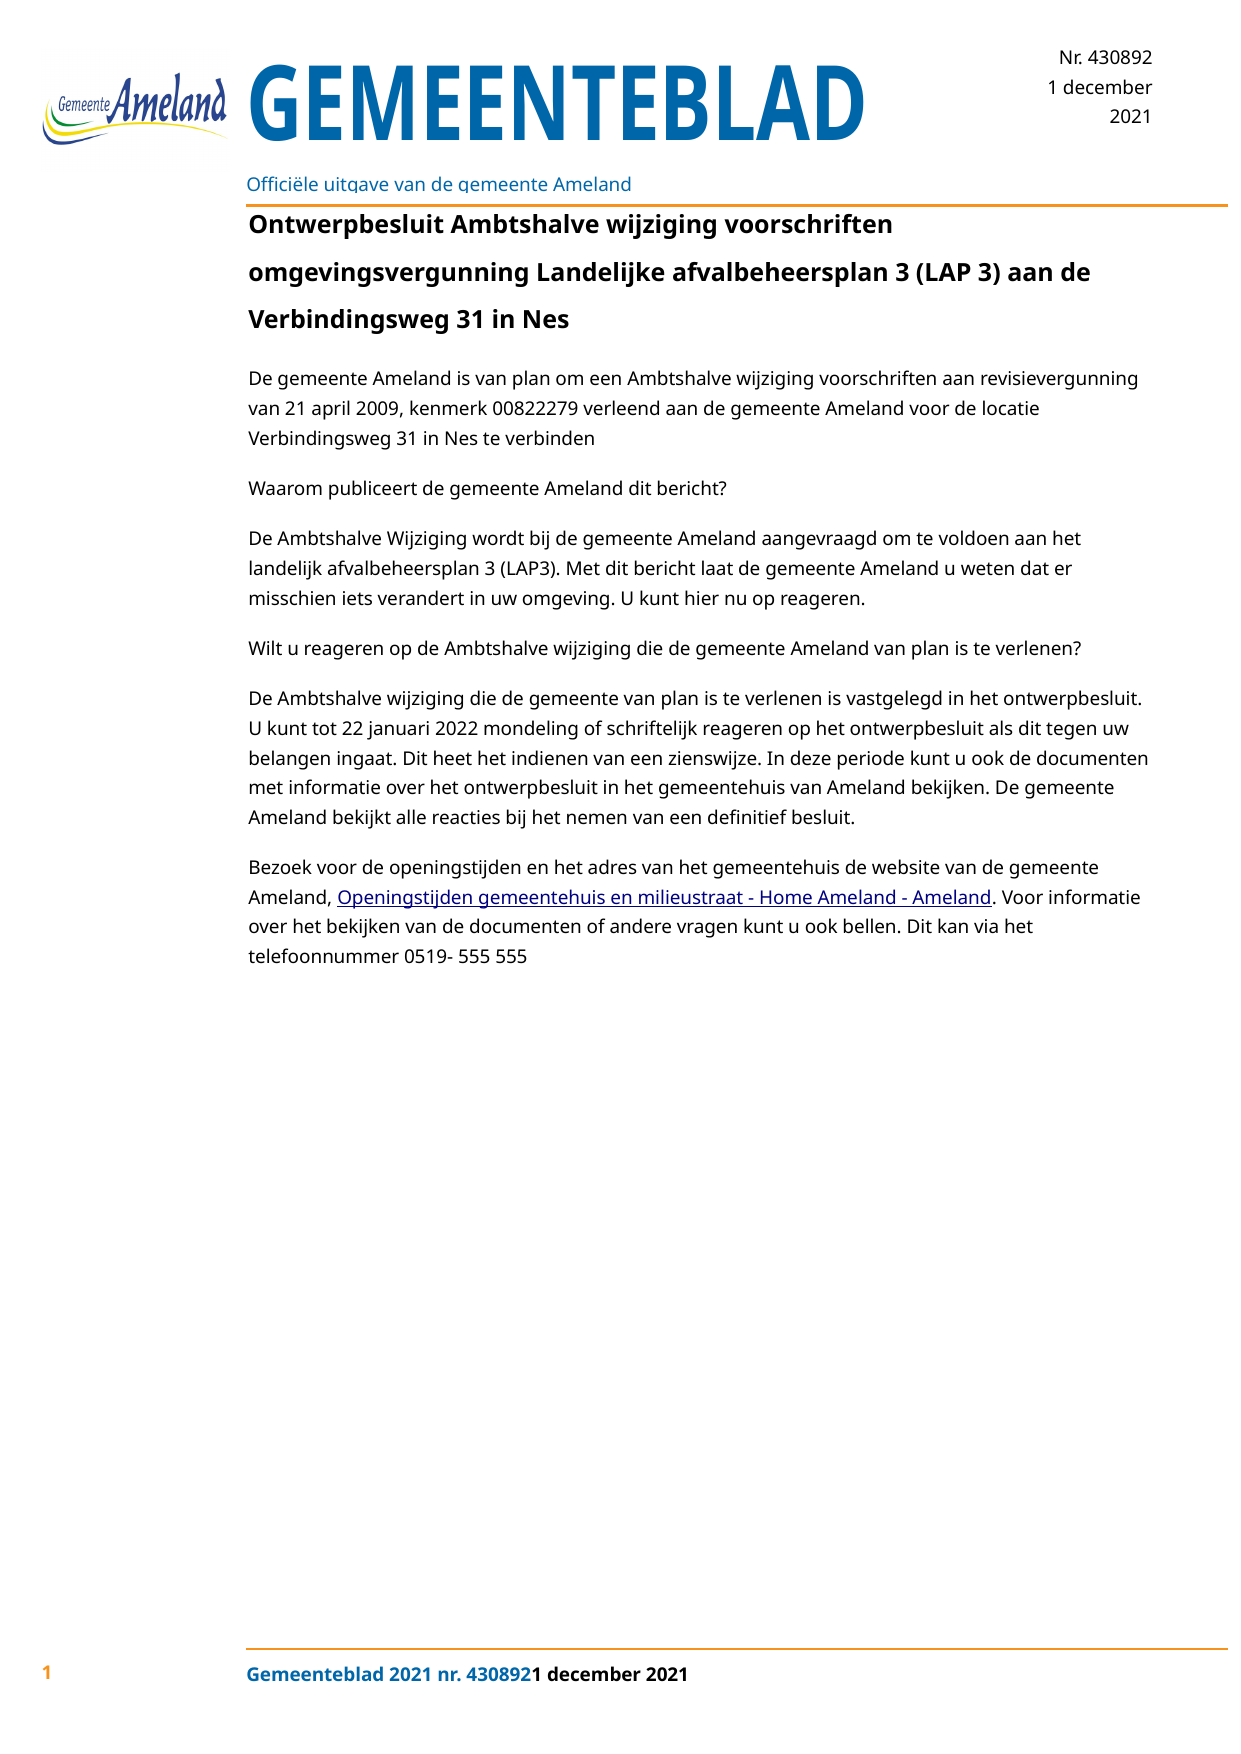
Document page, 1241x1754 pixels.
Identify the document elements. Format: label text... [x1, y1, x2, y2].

text De Ambtshalve Wijziging wordt bij de gemeente Ameland aangevraagd om te voldoen aan het landelijk afvalbeheersplan 3 (LAP3). Met dit bericht laat de gemeente Ameland u weten dat er misschien iets verandert in uw omgeving. U kunt hier nu op reageren. [248, 526, 1152, 610]
text Waarom publiceert de gemeente Ameland dit bericht? [248, 475, 1152, 501]
text De gemeente Ameland is van plan om een Ambtshalve wijziging voorschriften aan revisievergunning van 21 april 2009, kenmerk 00822279 verleend aan de gemeente Ameland voor de locatie Verbindingsweg 31 in Nes te verbinden [248, 366, 1152, 450]
text Bezoek voor de openingstijden en het adres van het gemeentehuis de website van de gemeente Ameland, Openingstijden gemeentehuis en milieustraat - Home Ameland - Ameland. Voor informatie over het bekijken van de documenten of andere vragen kunt u ook bellen. Dit kan via het telefoonnummer 0519- 555 555 [248, 854, 1152, 969]
picture [41, 47, 231, 172]
text Wilt u reageren op de Ambtshalve wijziging die de gemeente Ameland van plan is te verlenen? [248, 635, 1152, 661]
text De Ambtshalve wijziging die de gemeente van plan is te verlenen is vastgelegd in het ontwerpbesluit. U kunt tot 22 januari 2022 mondeling of schriftelijk reageren op het ontwerpbesluit als dit tegen uw belangen ingaat. Dit heet het indienen van een zienswijze. In deze periode kunt u ook de documenten met informatie over het ontwerpbesluit in het gemeentehuis van Ameland bekijken. De gemeente Ameland bekijkt alle reacties bij het nemen van een definitief besluit. [248, 686, 1152, 829]
text Ontwerpbesluit Ambtshalve wijziging voorschriften omgevingsvergunning Landelijke afvalbeheersplan 3 (LAP 3) aan de Verbindingsweg 31 in Nes [248, 207, 1152, 336]
